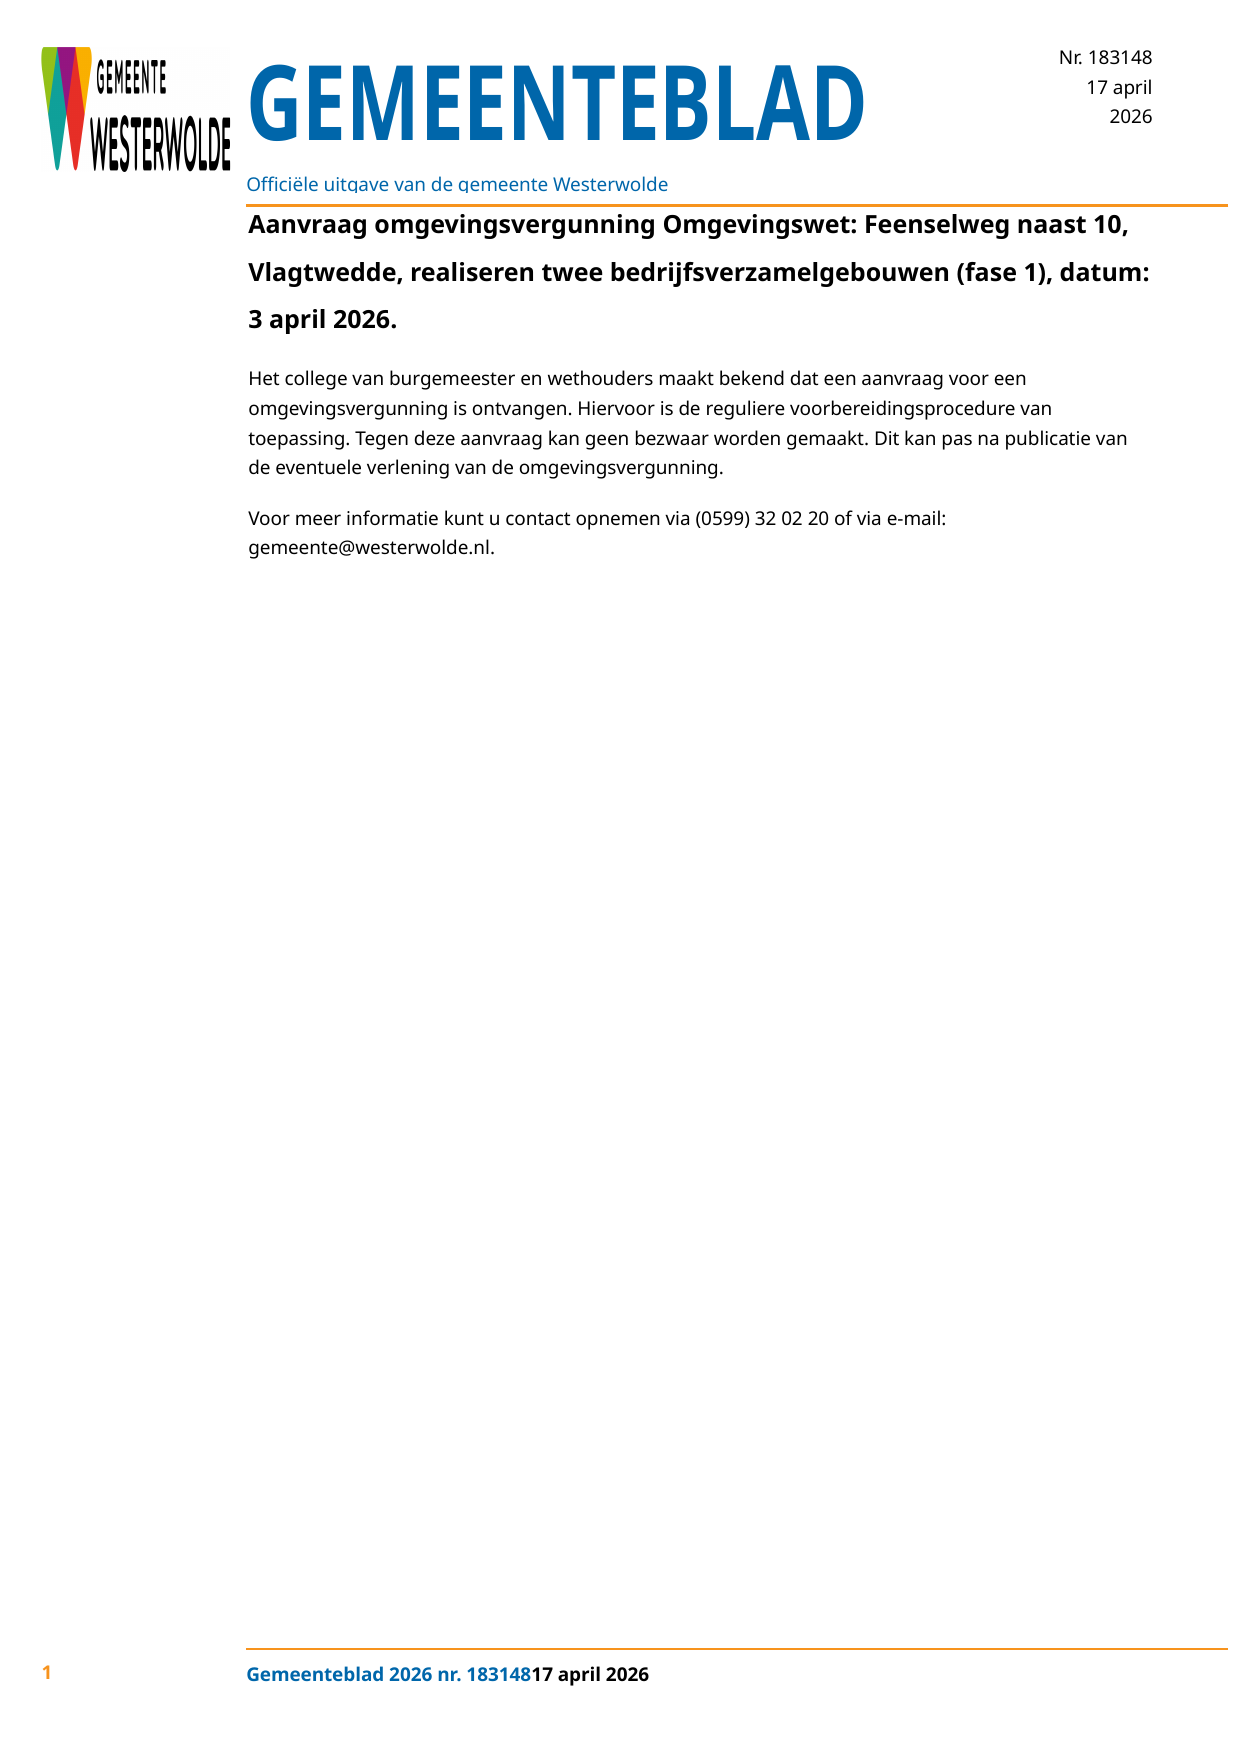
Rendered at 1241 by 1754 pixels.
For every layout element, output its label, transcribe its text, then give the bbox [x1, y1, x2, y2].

text Aanvraag omgevingsvergunning Omgevingswet: Feenselweg naast 10, Vlagtwedde, realiseren twee bedrijfsverzamelgebouwen (fase 1), datum: 3 april 2026. [248, 207, 1152, 336]
picture [41, 47, 231, 172]
text Het college van burgemeester en wethouders maakt bekend dat een aanvraag voor een omgevingsvergunning is ontvangen. Hiervoor is de reguliere voorbereidingsprocedure van toepassing. Tegen deze aanvraag kan geen bezwaar worden gemaakt. Dit kan pas na publicatie van de eventuele verlening van de omgevingsvergunning. [248, 366, 1152, 480]
text Voor meer informatie kunt u contact opnemen via (0599) 32 02 20 of via e-mail: gemeente@westerwolde.nl. [248, 505, 1152, 560]
